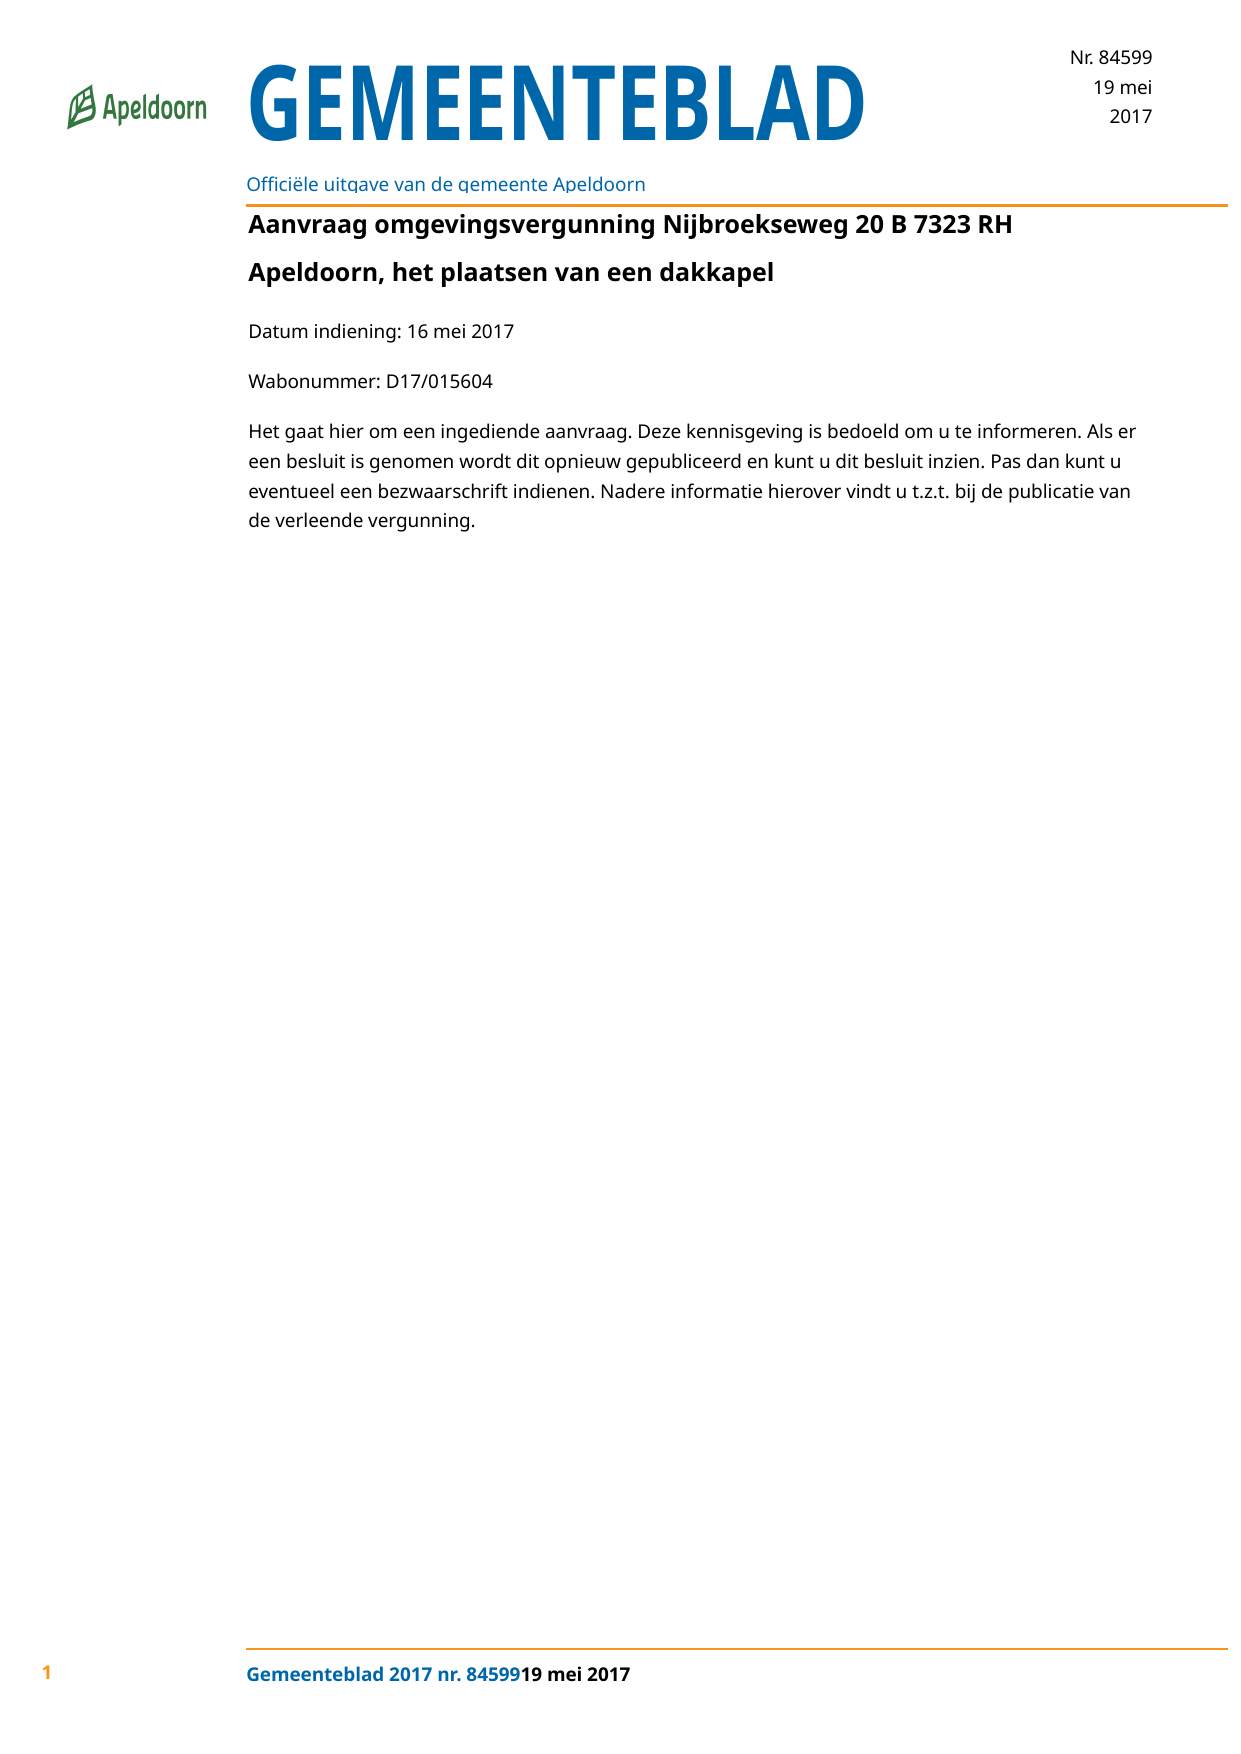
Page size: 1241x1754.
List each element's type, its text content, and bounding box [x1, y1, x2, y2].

picture [41, 47, 231, 172]
text Datum indiening: 16 mei 2017 [248, 318, 1152, 344]
text Aanvraag omgevingsvergunning Nijbroekseweg 20 B 7323 RH Apeldoorn, het plaatsen van een dakkapel [248, 207, 1152, 288]
text Het gaat hier om een ingediende aanvraag. Deze kennisgeving is bedoeld om u te informeren. Als er een besluit is genomen wordt dit opnieuw gepubliceerd en kunt u dit besluit inzien. Pas dan kunt u eventueel een bezwaarschrift indienen. Nadere informatie hierover vindt u t.z.t. bij de publicatie van de verleende vergunning. [248, 419, 1152, 533]
text Wabonummer: D17/015604 [248, 368, 1152, 394]
